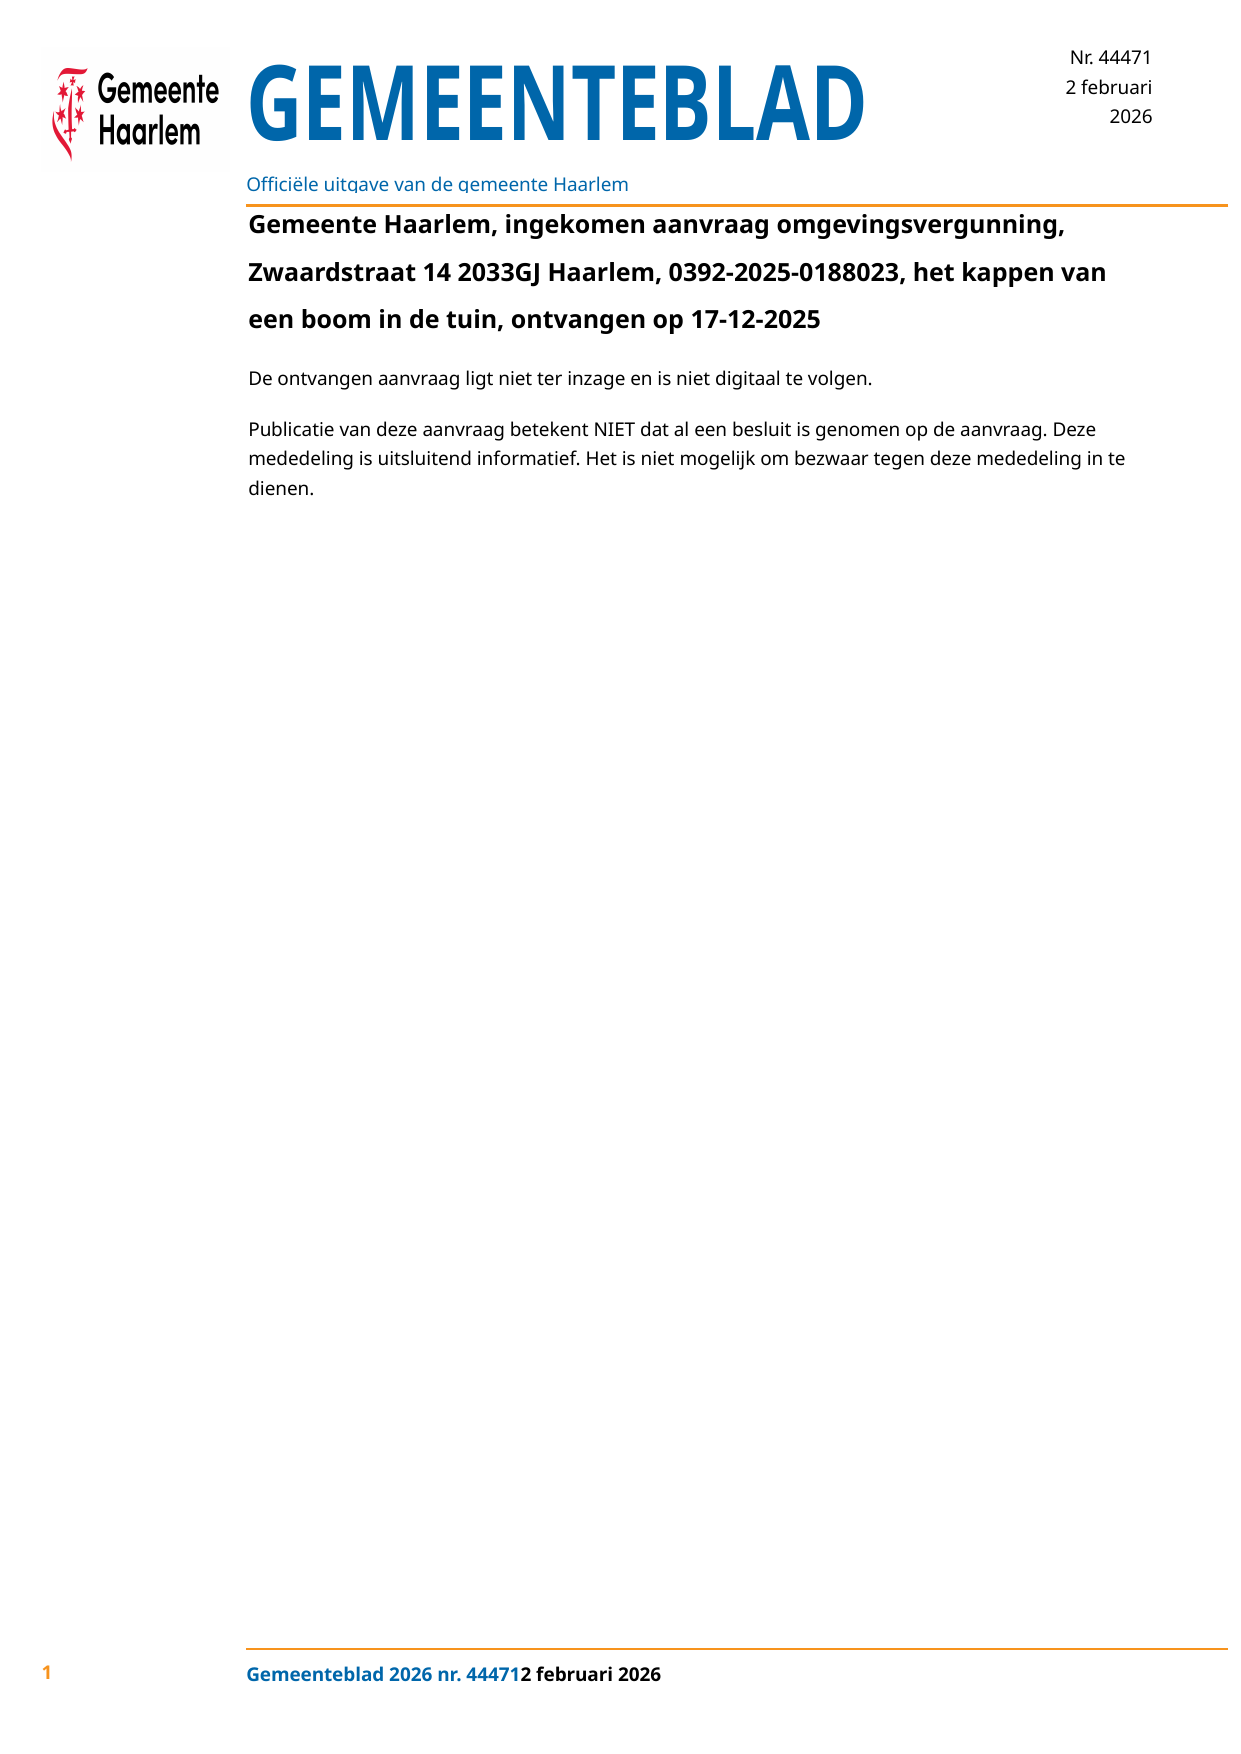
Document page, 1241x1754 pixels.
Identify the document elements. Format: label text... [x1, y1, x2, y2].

text De ontvangen aanvraag ligt niet ter inzage en is niet digitaal te volgen. [248, 366, 1152, 391]
text Publicatie van deze aanvraag betekent NIET dat al een besluit is genomen op de aanvraag. Deze mededeling is uitsluitend informatief. Het is niet mogelijk om bezwaar tegen deze mededeling in te dienen. [248, 416, 1152, 501]
text Gemeente Haarlem, ingekomen aanvraag omgevingsvergunning, Zwaardstraat 14 2033GJ Haarlem, 0392-2025-0188023, het kappen van een boom in de tuin, ontvangen op 17-12-2025 [248, 207, 1152, 336]
picture [41, 47, 231, 172]
